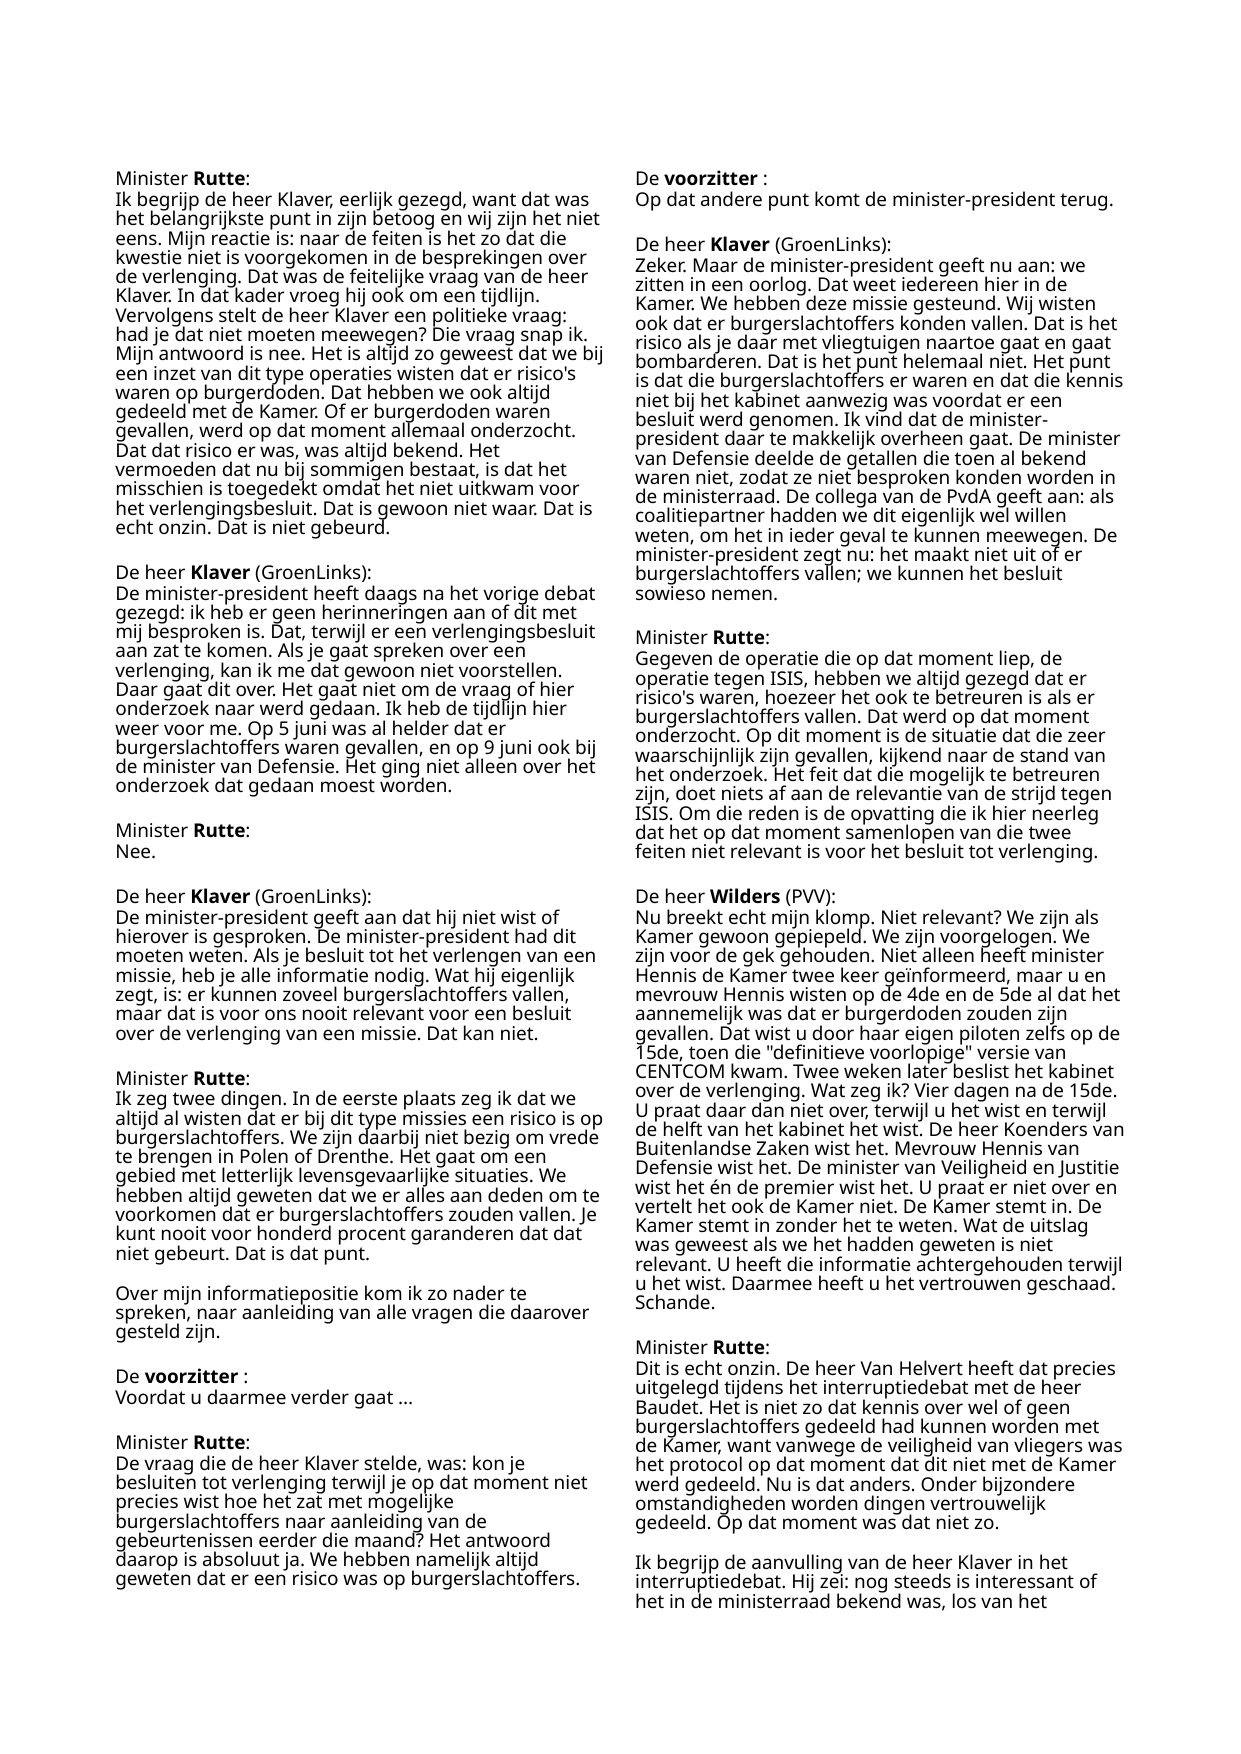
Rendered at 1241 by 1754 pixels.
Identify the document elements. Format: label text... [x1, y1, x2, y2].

text Over mijn informatiepositie kom ik zo nader te spreken, naar aanleiding van alle vragen die daarover gesteld zijn. [115, 1284, 605, 1342]
text De vraag die de heer Klaver stelde, was: kon je besluiten tot verlenging terwijl je op dat moment niet precies wist hoe het zat met mogelijke burgerslachtoffers naar aanleiding van de gebeurtenissen eerder die maand? Het antwoord daarop is absoluut ja. We hebben namelijk altijd geweten dat er een risico was op burgerslachtoffers. [115, 1455, 605, 1590]
text Dit is echt onzin. De heer Van Helvert heeft dat precies uitgelegd tijdens het interruptiedebat met de heer Baudet. Het is niet zo dat kennis over wel of geen burgerslachtoffers gedeeld had kunnen worden met de Kamer, want vanwege de veiligheid van vliegers was het protocol op dat moment dat dit niet met de Kamer werd gedeeld. Nu is dat anders. Onder bijzondere omstandigheden worden dingen vertrouwelijk gedeeld. Op dat moment was dat niet zo. [635, 1360, 1125, 1533]
text De voorzitter : [115, 1363, 605, 1389]
text Minister Rutte: [115, 817, 605, 843]
text Minister Rutte: [635, 624, 1125, 650]
text De minister-president geeft aan dat hij niet wist of hierover is gesproken. De minister-president had dit moeten weten. Als je besluit tot het verlengen van een missie, heb je alle informatie nodig. Wat hij eigenlijk zegt, is: er kunnen zoveel burgerslachtoffers vallen, maar dat is voor ons nooit relevant voor een besluit over de verlenging van een missie. Dat kan niet. [115, 909, 605, 1044]
text Zeker. Maar de minister-president geeft nu aan: we zitten in een oorlog. Dat weet iedereen hier in de Kamer. We hebben deze missie gesteund. Wij wisten ook dat er burgerslachtoffers konden vallen. Dat is het risico als je daar met vliegtuigen naartoe gaat en gaat bombarderen. Dat is het punt helemaal niet. Het punt is dat die burgerslachtoffers er waren en dat die kennis niet bij het kabinet aanwezig was voordat er een besluit werd genomen. Ik vind dat de minister-president daar te makkelijk overheen gaat. De minister van Defensie deelde de getallen die toen al bekend waren niet, zodat ze niet besproken konden worden in de ministerraad. De collega van de PvdA geeft aan: als coalitiepartner hadden we dit eigenlijk wel willen weten, om het in ieder geval te kunnen meewegen. De minister-president zegt nu: het maakt niet uit of er burgerslachtoffers vallen; we kunnen het besluit sowieso nemen. [635, 257, 1125, 604]
text Nee. [115, 843, 605, 862]
text De heer Klaver (GroenLinks): [115, 883, 605, 909]
text Minister Rutte: [635, 1334, 1125, 1360]
text Minister Rutte: [115, 1065, 605, 1090]
text Minister Rutte: [115, 1429, 605, 1455]
text Op dat andere punt komt de minister-president terug. [635, 191, 1125, 210]
text De heer Klaver (GroenLinks): [115, 559, 605, 584]
text Ik begrijp de aanvulling van de heer Klaver in het interruptiedebat. Hij zei: nog steeds is interessant of het in de ministerraad bekend was, los van het [635, 1554, 1125, 1612]
text Ik zeg twee dingen. In de eerste plaats zeg ik dat we altijd al wisten dat er bij dit type missies een risico is op burgerslachtoffers. We zijn daarbij niet bezig om vrede te brengen in Polen of Drenthe. Het gaat om een gebied met letterlijk levensgevaarlijke situaties. We hebben altijd geweten dat we er alles aan deden om te voorkomen dat er burgerslachtoffers zouden vallen. Je kunt nooit voor honderd procent garanderen dat dat niet gebeurt. Dat is dat punt. [115, 1090, 605, 1264]
text De voorzitter : [635, 165, 1125, 191]
text Minister Rutte: [115, 165, 605, 191]
text Gegeven de operatie die op dat moment liep, de operatie tegen ISIS, hebben we altijd gezegd dat er risico's waren, hoezeer het ook te betreuren is als er burgerslachtoffers vallen. Dat werd op dat moment onderzocht. Op dit moment is de situatie dat die zeer waarschijnlijk zijn gevallen, kijkend naar de stand van het onderzoek. Het feit dat die mogelijk te betreuren zijn, doet niets af aan de relevantie van de strijd tegen ISIS. Om die reden is de opvatting die ik hier neerleg dat het op dat moment samenlopen van die twee feiten niet relevant is voor het besluit tot verlenging. [635, 650, 1125, 862]
text Nu breekt echt mijn klomp. Niet relevant? We zijn als Kamer gewoon gepiepeld. We zijn voorgelogen. We zijn voor de gek gehouden. Niet alleen heeft minister Hennis de Kamer twee keer geïnformeerd, maar u en mevrouw Hennis wisten op de 4de en de 5de al dat het aannemelijk was dat er burgerdoden zouden zijn gevallen. Dat wist u door haar eigen piloten zelfs op de 15de, toen die "definitieve voorlopige" versie van CENTCOM kwam. Twee weken later beslist het kabinet over de verlenging. Wat zeg ik? Vier dagen na de 15de. U praat daar dan niet over, terwijl u het wist en terwijl de helft van het kabinet het wist. De heer Koenders van Buitenlandse Zaken wist het. Mevrouw Hennis van Defensie wist het. De minister van Veiligheid en Justitie wist het én de premier wist het. U praat er niet over en vertelt het ook de Kamer niet. De Kamer stemt in. De Kamer stemt in zonder het te weten. Wat de uitslag was geweest als we het hadden geweten is niet relevant. U heeft die informatie achtergehouden terwijl u het wist. Daarmee heeft u het vertrouwen geschaad. Schande. [635, 909, 1125, 1313]
text De minister-president heeft daags na het vorige debat gezegd: ik heb er geen herinneringen aan of dit met mij besproken is. Dat, terwijl er een verlengingsbesluit aan zat te komen. Als je gaat spreken over een verlenging, kan ik me dat gewoon niet voorstellen. Daar gaat dit over. Het gaat niet om de vraag of hier onderzoek naar werd gedaan. Ik heb de tijdlijn hier weer voor me. Op 5 juni was al helder dat er burgerslachtoffers waren gevallen, en op 9 juni ook bij de minister van Defensie. Het ging niet alleen over het onderzoek dat gedaan moest worden. [115, 584, 605, 797]
text Voordat u daarmee verder gaat ... [115, 1389, 605, 1408]
text De heer Wilders (PVV): [635, 883, 1125, 909]
text Ik begrijp de heer Klaver, eerlijk gezegd, want dat was het belangrijkste punt in zijn betoog en wij zijn het niet eens. Mijn reactie is: naar de feiten is het zo dat die kwestie niet is voorgekomen in de besprekingen over de verlenging. Dat was de feitelijke vraag van de heer Klaver. In dat kader vroeg hij ook om een tijdlijn. Vervolgens stelt de heer Klaver een politieke vraag: had je dat niet moeten meewegen? Die vraag snap ik. Mijn antwoord is nee. Het is altijd zo geweest dat we bij een inzet van dit type operaties wisten dat er risico's waren op burgerdoden. Dat hebben we ook altijd gedeeld met de Kamer. Of er burgerdoden waren gevallen, werd op dat moment allemaal onderzocht. Dat dat risico er was, was altijd bekend. Het vermoeden dat nu bij sommigen bestaat, is dat het misschien is toegedekt omdat het niet uitkwam voor het verlengingsbesluit. Dat is gewoon niet waar. Dat is echt onzin. Dat is niet gebeurd. [115, 191, 605, 538]
text De heer Klaver (GroenLinks): [635, 231, 1125, 257]
